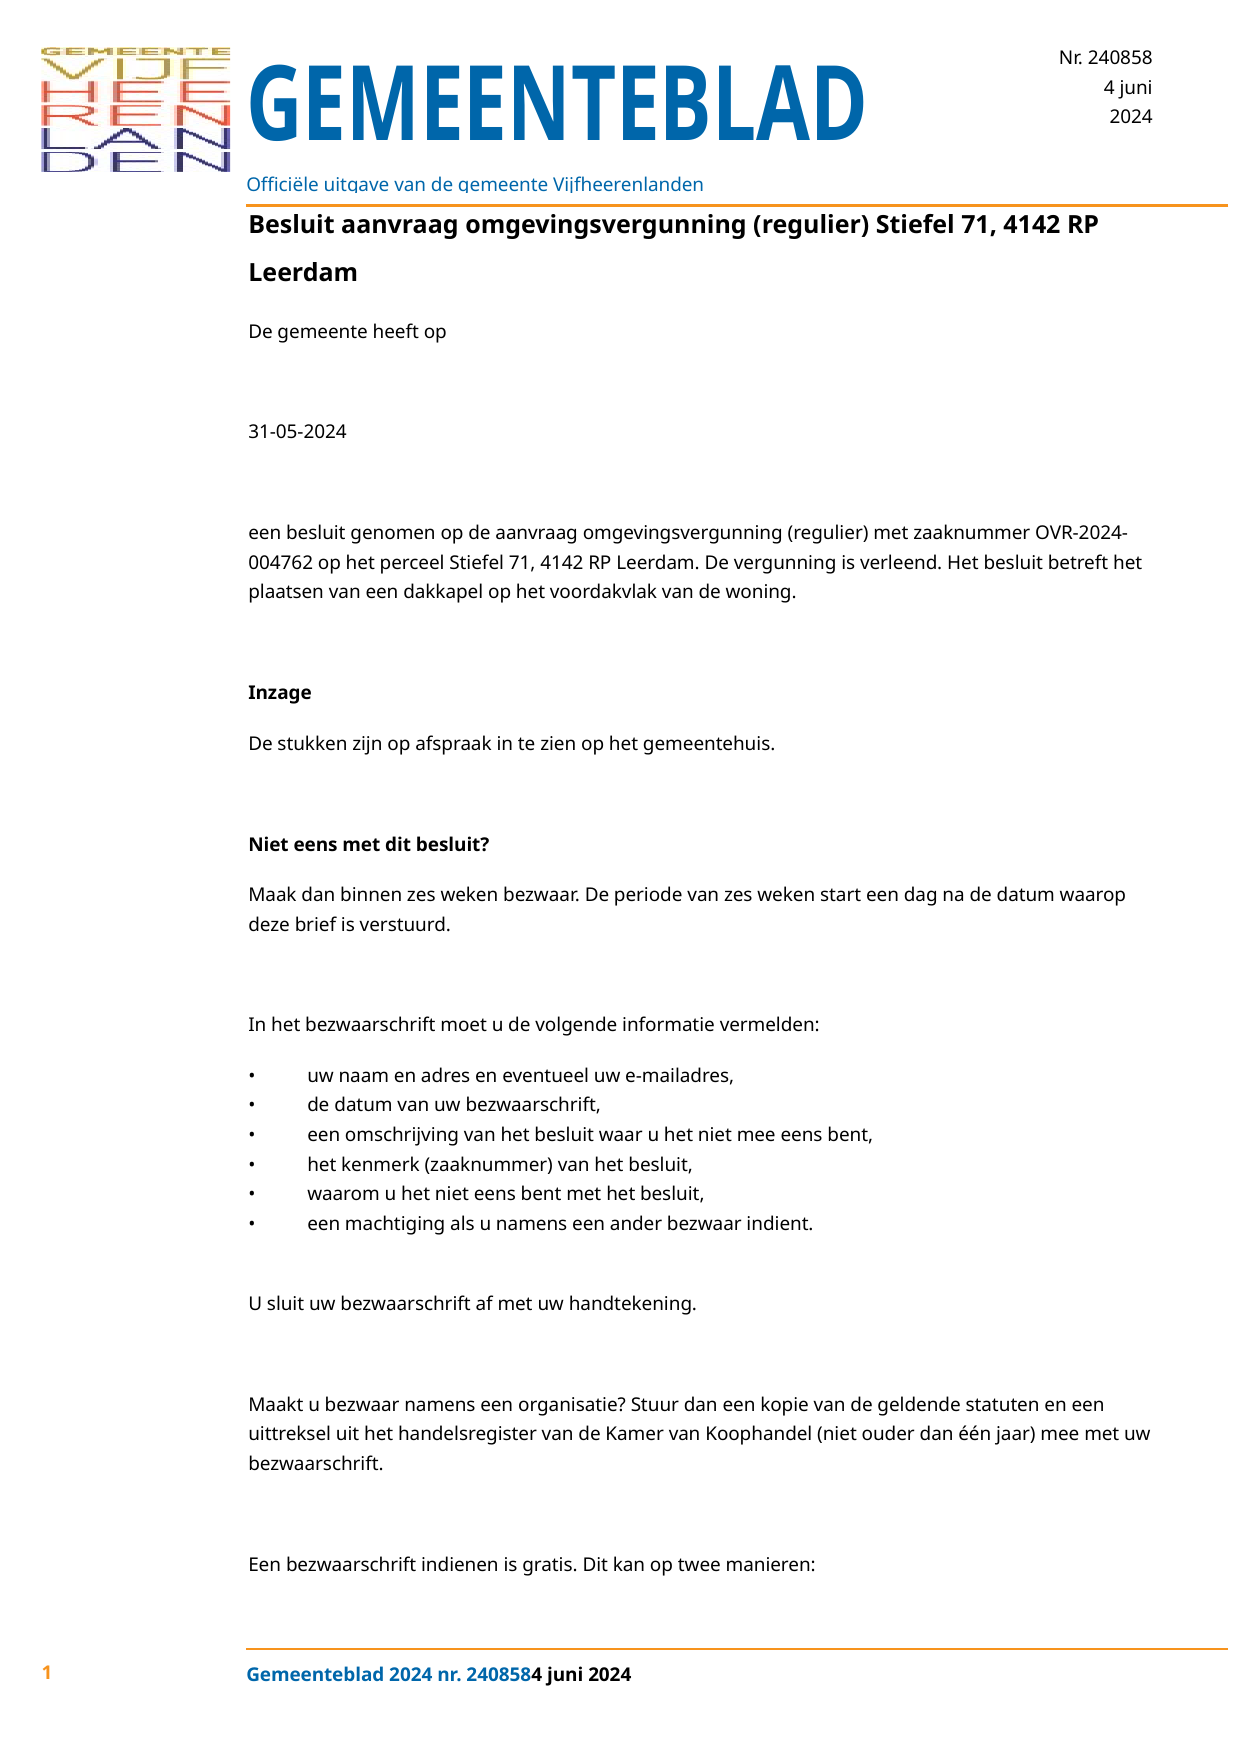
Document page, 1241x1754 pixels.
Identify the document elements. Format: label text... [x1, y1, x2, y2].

picture [41, 47, 231, 172]
list een machtiging als u namens een ander bezwaar indient. [248, 1210, 1152, 1236]
list het kenmerk (zaaknummer) van het besluit, [248, 1151, 1152, 1177]
text Maak dan binnen zes weken bezwaar. De periode van zes weken start een dag na de datum waarop deze brief is verstuurd. [248, 881, 1152, 937]
text Een bezwaarschrift indienen is gratis. Dit kan op twee manieren: [248, 1551, 1152, 1577]
text Maakt u bezwaar namens een organisatie? Stuur dan een kopie van de geldende statuten en een uittreksel uit het handelsregister van de Kamer van Koophandel (niet ouder dan één jaar) mee met uw bezwaarschrift. [248, 1391, 1152, 1476]
text Inzage [248, 679, 1152, 705]
list uw naam en adres en eventueel uw e-mailadres, [248, 1062, 1152, 1088]
text 31-05-2024 [248, 419, 1152, 444]
text een besluit genomen op de aanvraag omgevingsvergunning (regulier) met zaaknummer OVR-2024-004762 op het perceel Stiefel 71, 4142 RP Leerdam. De vergunning is verleend. Het besluit betreft het plaatsen van een dakkapel op het voordakvlak van de woning. [248, 519, 1152, 604]
text U sluit uw bezwaarschrift af met uw handtekening. [248, 1290, 1152, 1316]
text Niet eens met dit besluit? [248, 831, 1152, 857]
text In het bezwaarschrift moet u de volgende informatie vermelden: [248, 1012, 1152, 1037]
text De gemeente heeft op [248, 318, 1152, 344]
list waarom u het niet eens bent met het besluit, [248, 1180, 1152, 1206]
text De stukken zijn op afspraak in te zien op het gemeentehuis. [248, 730, 1152, 756]
text Besluit aanvraag omgevingsvergunning (regulier) Stiefel 71, 4142 RP Leerdam [248, 207, 1152, 288]
list de datum van uw bezwaarschrift, [248, 1092, 1152, 1117]
list een omschrijving van het besluit waar u het niet mee eens bent, [248, 1121, 1152, 1147]
